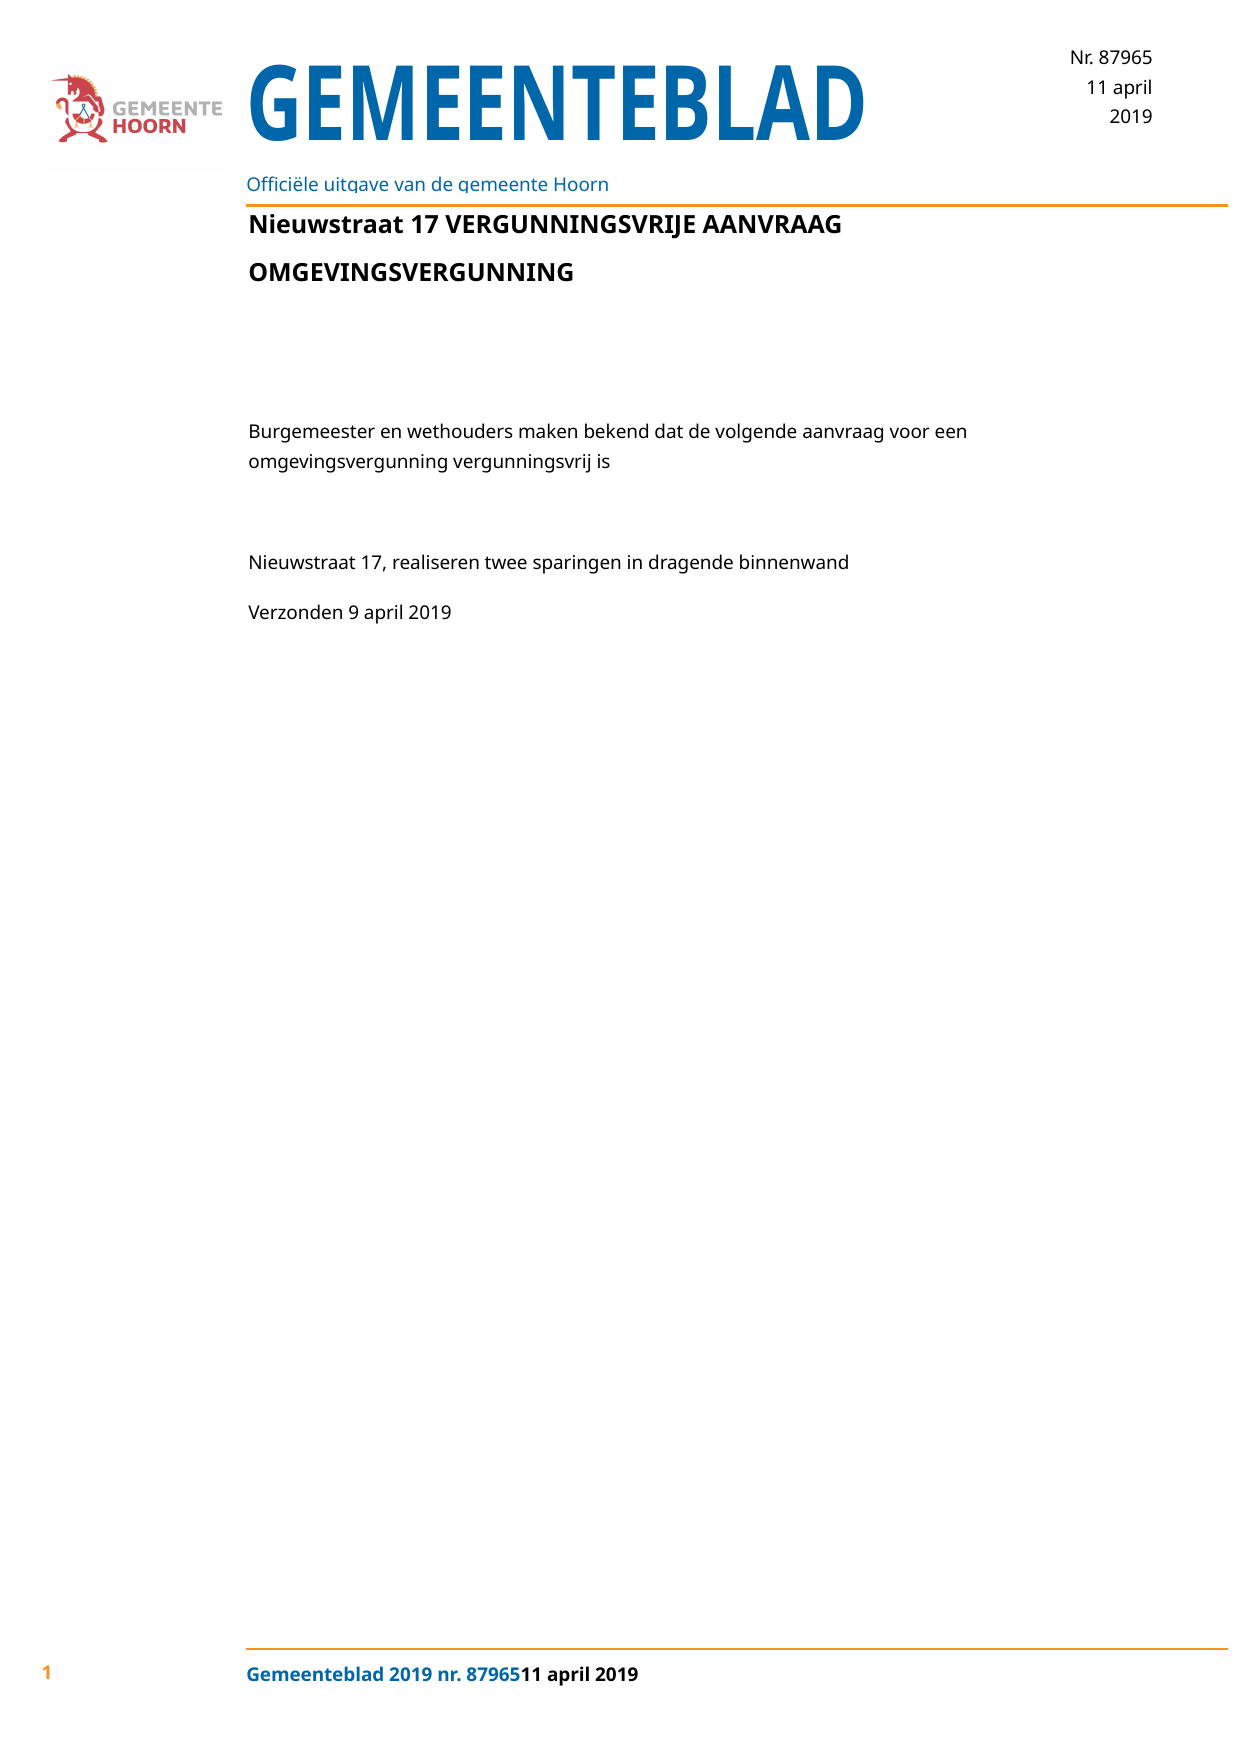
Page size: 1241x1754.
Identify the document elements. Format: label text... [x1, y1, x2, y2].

picture [41, 47, 231, 172]
text Verzonden 9 april 2019 [248, 599, 1152, 625]
text Nieuwstraat 17 VERGUNNINGSVRIJE AANVRAAG OMGEVINGSVERGUNNING [248, 207, 1152, 288]
text Nieuwstraat 17, realiseren twee sparingen in dragende binnenwand [248, 549, 1152, 575]
text Burgemeester en wethouders maken bekend dat de volgende aanvraag voor een omgevingsvergunning vergunningsvrij is [248, 419, 1152, 474]
